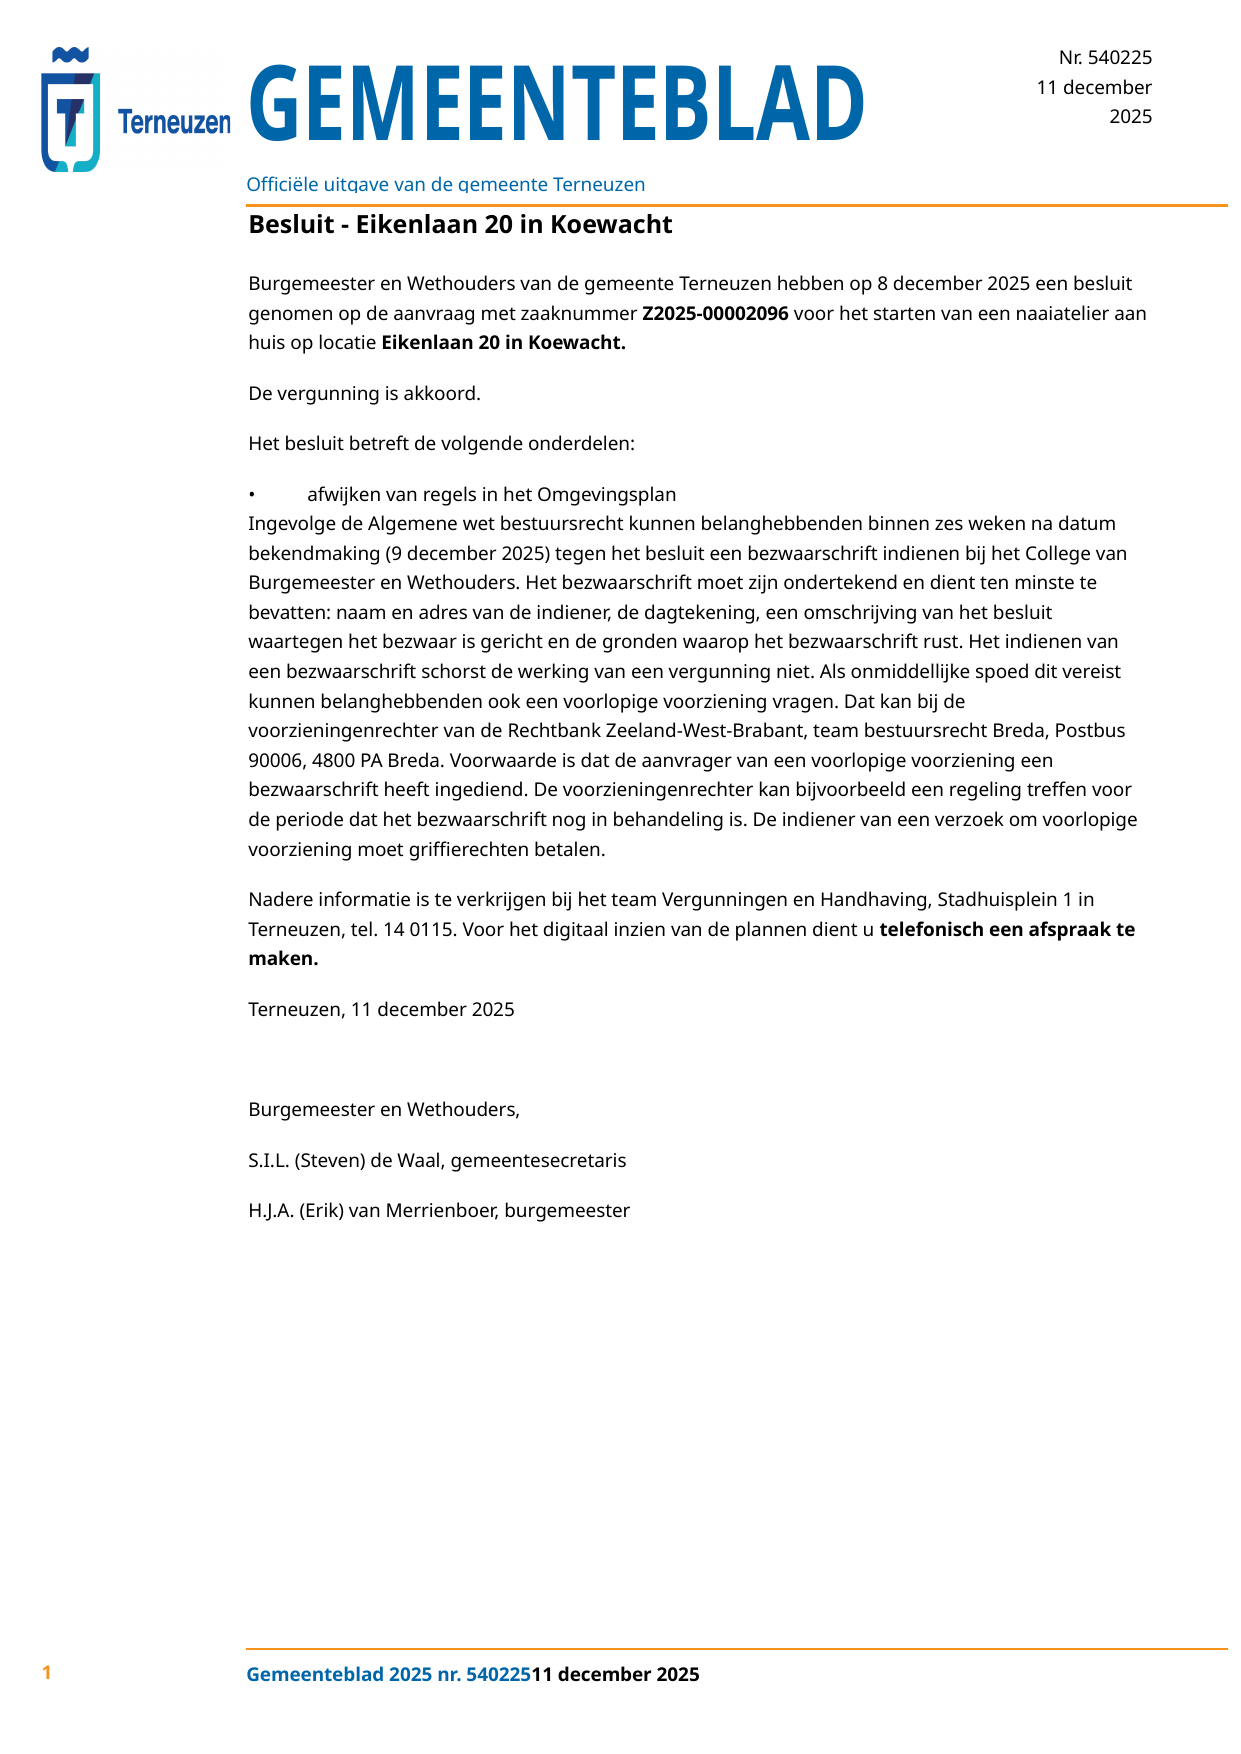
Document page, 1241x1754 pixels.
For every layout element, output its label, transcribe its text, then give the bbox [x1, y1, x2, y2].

list afwijken van regels in het Omgevingsplan [248, 481, 1152, 506]
text Ingevolge de Algemene wet bestuursrecht kunnen belanghebbenden binnen zes weken na datum bekendmaking (9 december 2025) tegen het besluit een bezwaarschrift indienen bij het College van Burgemeester en Wethouders. Het bezwaarschrift moet zijn ondertekend en dient ten minste te bevatten: naam en adres van de indiener, de dagtekening, een omschrijving van het besluit waartegen het bezwaar is gericht en de gronden waarop het bezwaarschrift rust. Het indienen van een bezwaarschrift schorst de werking van een vergunning niet. Als onmiddellijke spoed dit vereist kunnen belanghebbenden ook een voorlopige voorziening vragen. Dat kan bij de voorzieningenrechter van de Rechtbank Zeeland-West-Brabant, team bestuursrecht Breda, Postbus 90006, 4800 PA Breda. Voorwaarde is dat de aanvrager van een voorlopige voorziening een bezwaarschrift heeft ingediend. De voorzieningenrechter kan bijvoorbeeld een regeling treffen voor de periode dat het bezwaarschrift nog in behandeling is. De indiener van een verzoek om voorlopige voorziening moet griffierechten betalen. [248, 510, 1152, 861]
text H.J.A. (Erik) van Merrienboer, burgemeester [248, 1197, 1152, 1223]
text Het besluit betreft de volgende onderdelen: [248, 430, 1152, 456]
text De vergunning is akkoord. [248, 380, 1152, 406]
text Burgemeester en Wethouders van de gemeente Terneuzen hebben op 8 december 2025 een besluit genomen op de aanvraag met zaaknummer Z2025-00002096 voor het starten van een naaiatelier aan huis op locatie Eikenlaan 20 in Koewacht. [248, 270, 1152, 355]
text Terneuzen, 11 december 2025 [248, 996, 1152, 1021]
text Burgemeester en Wethouders, [248, 1097, 1152, 1122]
text Besluit - Eikenlaan 20 in Koewacht [248, 207, 1152, 241]
text S.I.L. (Steven) de Waal, gemeentesecretaris [248, 1147, 1152, 1173]
text Nadere informatie is te verkrijgen bij het team Vergunningen en Handhaving, Stadhuisplein 1 in Terneuzen, tel. 14 0115. Voor het digitaal inzien van de plannen dient u telefonisch een afspraak te maken. [248, 886, 1152, 971]
picture [41, 47, 231, 172]
